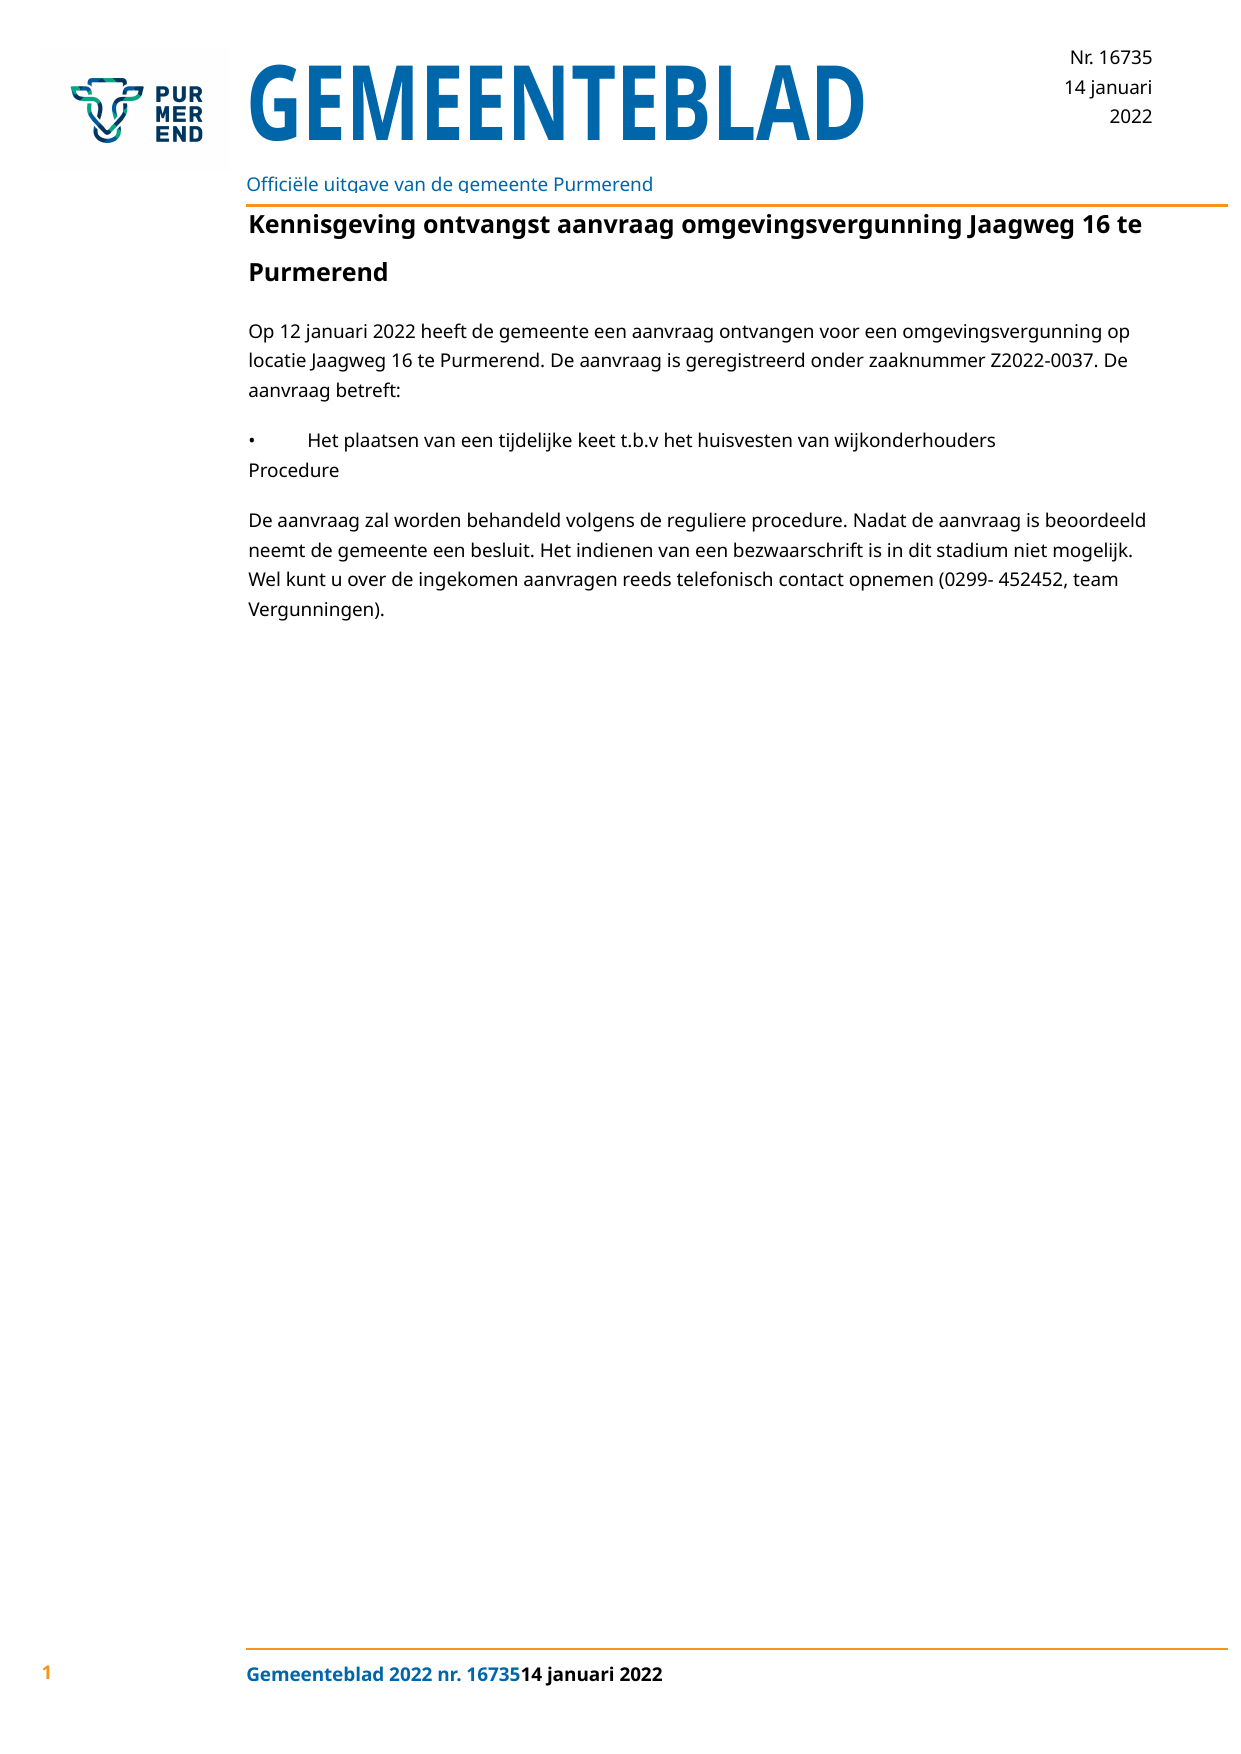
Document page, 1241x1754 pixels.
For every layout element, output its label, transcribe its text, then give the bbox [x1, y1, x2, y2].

text Op 12 januari 2022 heeft de gemeente een aanvraag ontvangen voor een omgevingsvergunning op locatie Jaagweg 16 te Purmerend. De aanvraag is geregistreerd onder zaaknummer Z2022-0037. De aanvraag betreft: [248, 318, 1152, 403]
text De aanvraag zal worden behandeld volgens de reguliere procedure. Nadat de aanvraag is beoordeeld neemt de gemeente een besluit. Het indienen van een bezwaarschrift is in dit stadium niet mogelijk. Wel kunt u over de ingekomen aanvragen reeds telefonisch contact opnemen (0299- 452452, team Vergunningen). [248, 507, 1152, 622]
text Procedure [248, 457, 1152, 483]
list Het plaatsen van een tijdelijke keet t.b.v het huisvesten van wijkonderhouders [248, 427, 1152, 453]
text Kennisgeving ontvangst aanvraag omgevingsvergunning Jaagweg 16 te Purmerend [248, 207, 1152, 288]
picture [41, 47, 231, 172]
